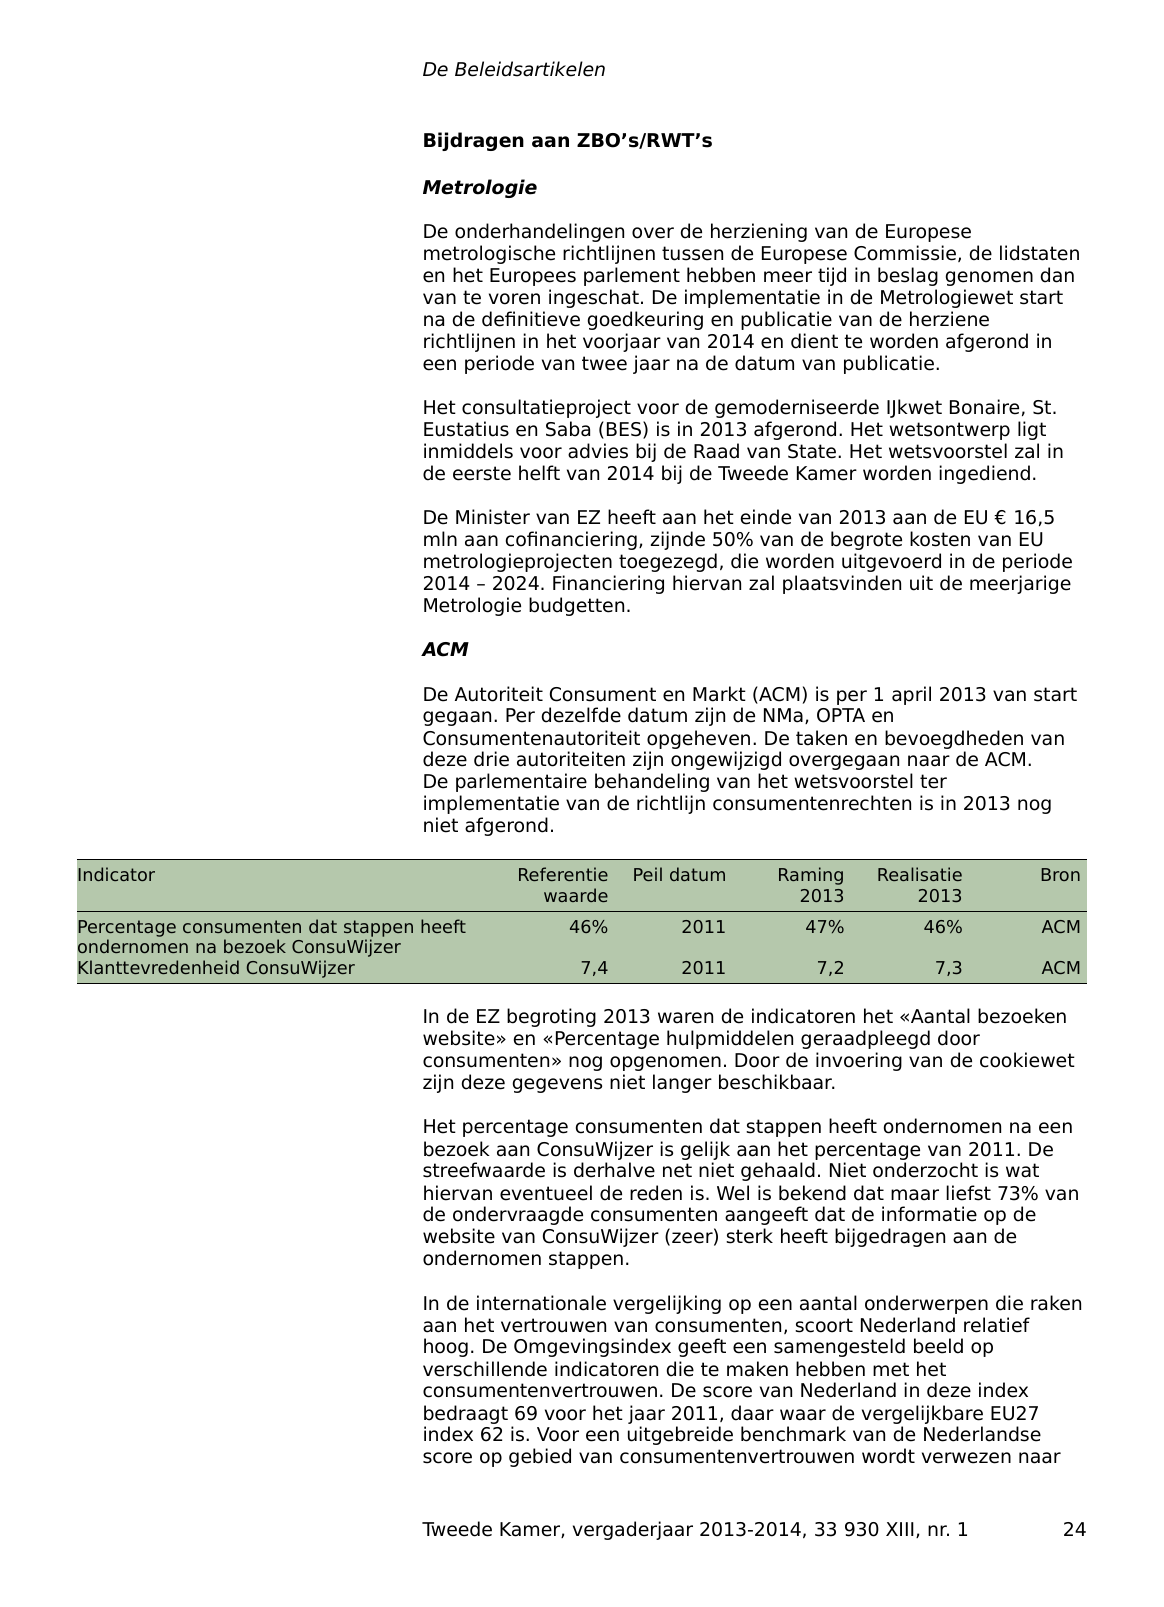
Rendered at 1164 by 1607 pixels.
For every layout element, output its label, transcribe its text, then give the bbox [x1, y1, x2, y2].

table_cell Percentage consumenten dat stappen heeft ondernomen na bezoek ConsuWijzer [77, 912, 496, 958]
text Het percentage consumenten dat stappen heeft ondernomen na een bezoek aan ConsuWijzer is gelijk aan het percentage van 2011. De streefwaarde is derhalve net niet gehaald. Niet onderzocht is wat hiervan eventueel de reden is. Wel is bekend dat maar liefst 73% van de ondervraagde consumenten aangeeft dat de informatie op de website van ConsuWijzer (zeer) sterk heeft bijgedragen aan de ondernomen stappen. [422, 1116, 1087, 1270]
text De parlementaire behandeling van het wetsvoorstel ter implementatie van de richtlijn consumentenrechten is in 2013 nog niet afgerond. [422, 771, 1087, 837]
text In de EZ begroting 2013 waren de indicatoren het «Aantal bezoeken website» en «Percentage hulpmiddelen geraadpleegd door consumenten» nog opgenomen. Door de invoering van de cookiewet zijn deze gegevens niet langer beschikbaar. [422, 1006, 1087, 1094]
table_cell 47% [732, 912, 850, 958]
text In de internationale vergelijking op een aantal onderwerpen die raken aan het vertrouwen van consumenten, scoort Nederland relatief hoog. De Omgevingsindex geeft een samengesteld beeld op verschillende indicatoren die te maken hebben met het consumentenvertrouwen. De score van Nederland in deze index bedraagt 69 voor het jaar 2011, daar waar de vergelijkbare EU27 index 62 is. Voor een uitgebreide benchmark van de Nederlandse score op gebied van consumentenvertrouwen wordt verwezen naar [422, 1292, 1087, 1468]
subtitle ACM [422, 639, 1087, 661]
table_cell 7,3 [850, 958, 968, 983]
table_cell ACM [969, 958, 1087, 983]
subtitle Metrologie [422, 177, 1087, 199]
table_cell 46% [850, 912, 968, 958]
table_cell 7,4 [496, 958, 614, 983]
text De onderhandelingen over de herziening van de Europese metrologische richtlijnen tussen de Europese Commissie, de lidstaten en het Europees parlement hebben meer tijd in beslag genomen dan van te voren ingeschat. De implementatie in de Metrologiewet start na de definitieve goedkeuring en publicatie van de herziene richtlijnen in het voorjaar van 2014 en dient te worden afgerond in een periode van twee jaar na de datum van publicatie. [422, 221, 1087, 375]
table_cell ACM [969, 912, 1087, 958]
table_header Raming 2013 [732, 860, 850, 911]
table_cell 2011 [614, 958, 732, 983]
table_cell 7,2 [732, 958, 850, 983]
subtitle Bijdragen aan ZBO’s/RWT’s [422, 130, 1087, 152]
table_header Realisatie 2013 [850, 860, 968, 911]
text De Autoriteit Consument en Markt (ACM) is per 1 april 2013 van start gegaan. Per dezelfde datum zijn de NMa, OPTA en Consumentenautoriteit opgeheven. De taken en bevoegdheden van deze drie autoriteiten zijn ongewijzigd overgegaan naar de ACM. [422, 683, 1087, 771]
text Het consultatieproject voor de gemoderniseerde IJkwet Bonaire, St. Eustatius en Saba (BES) is in 2013 afgerond. Het wetsontwerp ligt inmiddels voor advies bij de Raad van State. Het wetsvoorstel zal in de eerste helft van 2014 bij de Tweede Kamer worden ingediend. [422, 397, 1087, 485]
table_header Indicator [77, 860, 496, 911]
table_cell Klanttevredenheid ConsuWijzer [77, 958, 496, 983]
table_header Bron [969, 860, 1087, 911]
table_header Peil datum [614, 860, 732, 911]
table_cell 2011 [614, 912, 732, 958]
table_cell 46% [496, 912, 614, 958]
text De Minister van EZ heeft aan het einde van 2013 aan de EU € 16,5 mln aan cofinanciering, zijnde 50% van de begrote kosten van EU metrologieprojecten toegezegd, die worden uitgevoerd in de periode 2014 – 2024. Financiering hiervan zal plaatsvinden uit de meerjarige Metrologie budgetten. [422, 507, 1087, 617]
table_header Referentie waarde [496, 860, 614, 911]
